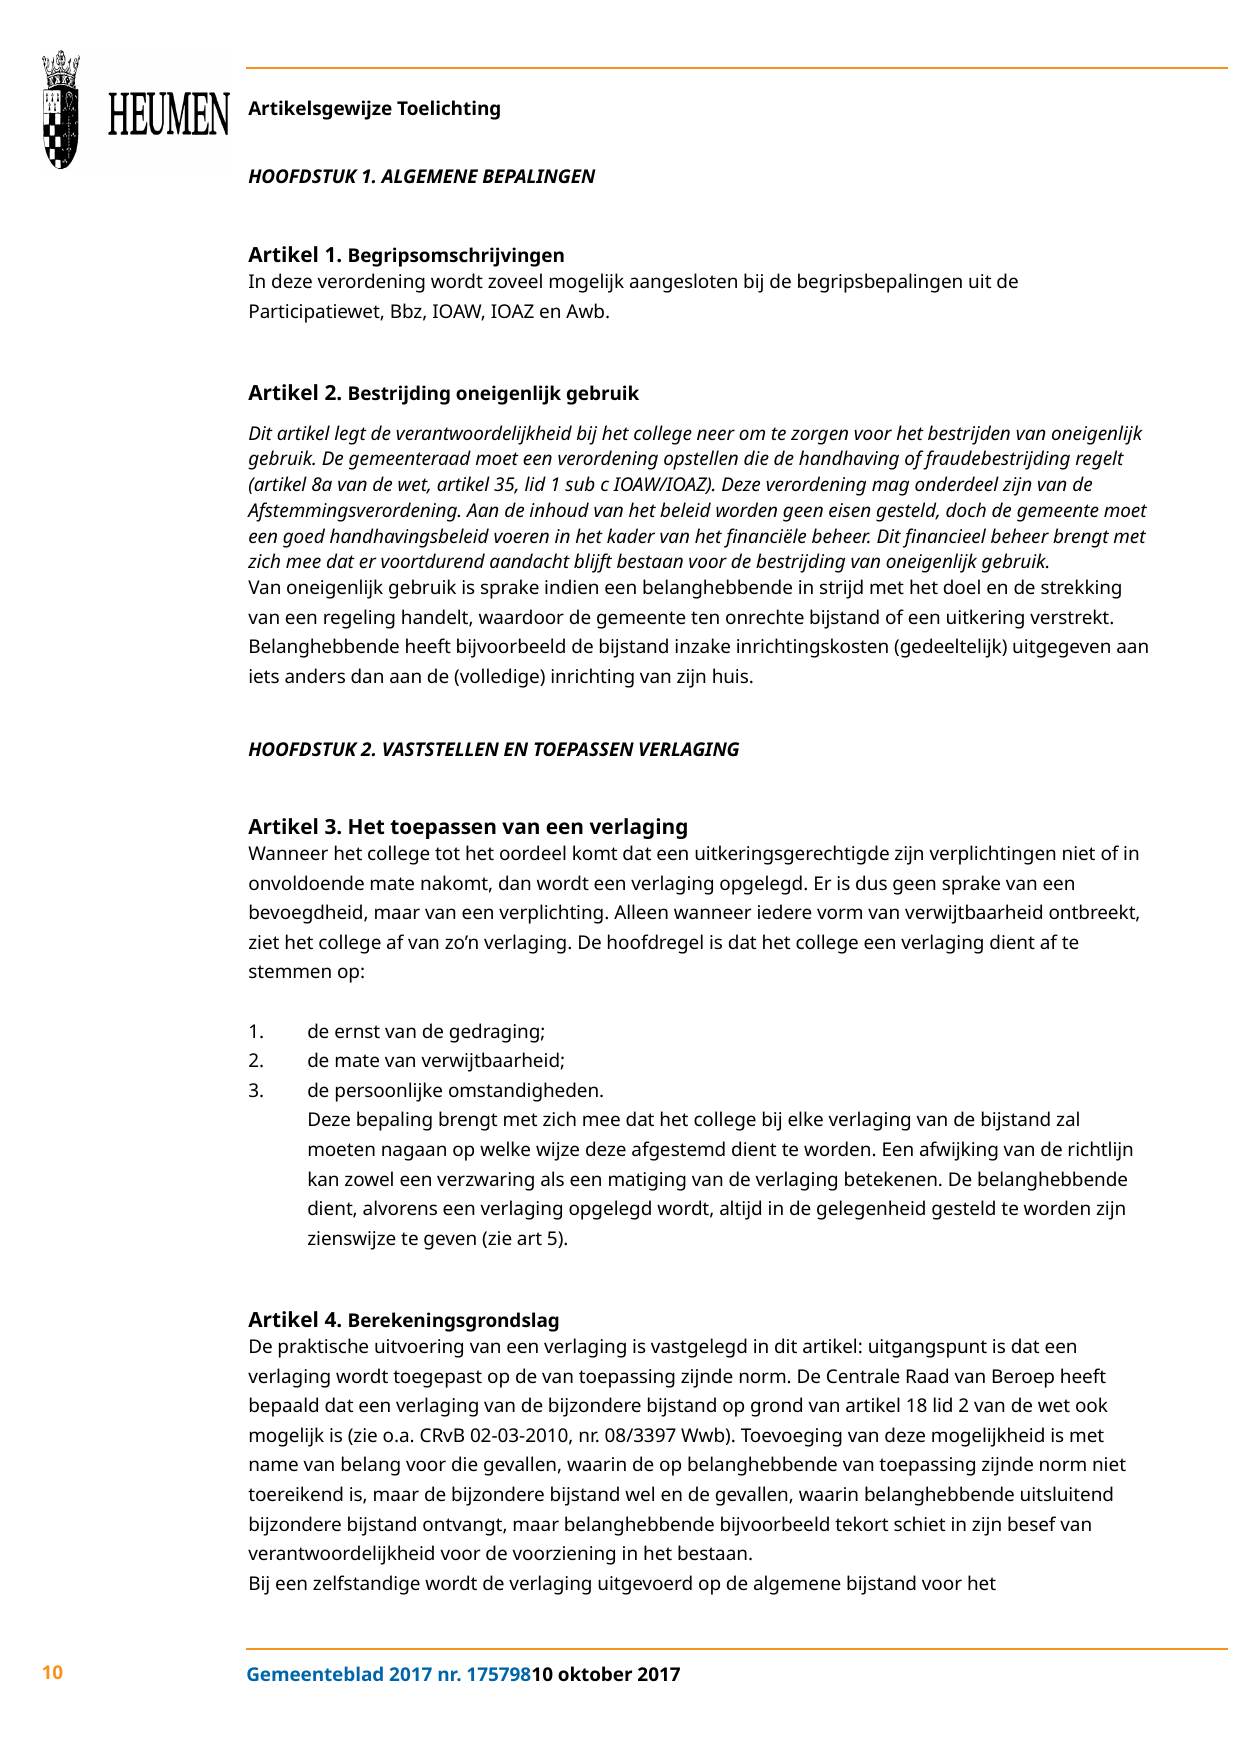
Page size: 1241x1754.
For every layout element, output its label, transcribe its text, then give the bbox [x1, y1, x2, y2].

text Artikel 4. Berekeningsgrondslag [248, 1305, 1152, 1333]
text Artikelsgewijze Toelichting [248, 95, 1152, 121]
text HOOFDSTUK 1. ALGEMENE BEPALINGEN [248, 164, 1152, 189]
text Wanneer het college tot het oordeel komt dat een uitkeringsgerechtigde zijn verplichtingen niet of in onvoldoende mate nakomt, dan wordt een verlaging opgelegd. Er is dus geen sprake van een bevoegdheid, maar van een verplichting. Alleen wanneer iedere vorm van verwijtbaarheid ontbreekt, ziet het college af van zo’n verlaging. De hoofdregel is dat het college een verlaging dient af te stemmen op: [248, 840, 1152, 984]
text Bij een zelfstandige wordt de verlaging uitgevoerd op de algemene bijstand voor het [248, 1570, 1152, 1596]
text HOOFDSTUK 2. VASTSTELLEN EN TOEPASSEN VERLAGING [248, 736, 1152, 761]
list Deze bepaling brengt met zich mee dat het college bij elke verlaging van de bijstand zal moeten nagaan op welke wijze deze afgestemd dient te worden. Een afwijking van de richtlijn kan zowel een verzwaring als een matiging van de verlaging betekenen. De belanghebbende dient, alvorens een verlaging opgelegd wordt, altijd in de gelegenheid gesteld te worden zijn zienswijze te geven (zie art 5). [248, 1107, 1152, 1251]
text De praktische uitvoering van een verlaging is vastgelegd in dit artikel: uitgangspunt is dat een verlaging wordt toegepast op de van toepassing zijnde norm. De Centrale Raad van Beroep heeft bepaald dat een verlaging van de bijzondere bijstand op grond van artikel 18 lid 2 van de wet ook mogelijk is (zie o.a. CRvB 02-03-2010, nr. 08/3397 Wwb). Toevoeging van deze mogelijkheid is met name van belang voor die gevallen, waarin de op belanghebbende van toepassing zijnde norm niet toereikend is, maar de bijzondere bijstand wel en de gevallen, waarin belanghebbende uitsluitend bijzondere bijstand ontvangt, maar belanghebbende bijvoorbeeld tekort schiet in zijn besef van verantwoordelijkheid voor de voorziening in het bestaan. [248, 1333, 1152, 1566]
text Dit artikel legt de verantwoordelijkheid bij het college neer om te zorgen voor het bestrijden van oneigenlijk gebruik. De gemeenteraad moet een verordening opstellen die de handhaving of fraudebestrijding regelt (artikel 8a van de wet, artikel 35, lid 1 sub c IOAW/IOAZ). Deze verordening mag onderdeel zijn van de Afstemmingsverordening. Aan de inhoud van het beleid worden geen eisen gesteld, doch de gemeente moet een goed handhavingsbeleid voeren in het kader van het financiële beheer. Dit financieel beheer brengt met zich mee dat er voortdurend aandacht blijft bestaan voor de bestrijding van oneigenlijk gebruik. [248, 420, 1152, 574]
text Artikel 2. Bestrijding oneigenlijk gebruik [248, 378, 1152, 406]
text Artikel 3. Het toepassen van een verlaging [248, 812, 1152, 840]
text Artikel 1. Begripsomschrijvingen [248, 240, 1152, 268]
text In deze verordening wordt zoveel mogelijk aangesloten bij de begripsbepalingen uit de Participatiewet, Bbz, IOAW, IOAZ en Awb. [248, 268, 1152, 324]
list de mate van verwijtbaarheid; [248, 1047, 1152, 1073]
list de persoonlijke omstandigheden. [248, 1077, 1152, 1103]
list de ernst van de gedraging; [248, 1018, 1152, 1043]
text Van oneigenlijk gebruik is sprake indien een belanghebbende in strijd met het doel en de strekking van een regeling handelt, waardoor de gemeente ten onrechte bijstand of een uitkering verstrekt. Belanghebbende heeft bijvoorbeeld de bijstand inzake inrichtingskosten (gedeeltelijk) uitgegeven aan iets anders dan aan de (volledige) inrichting van zijn huis. [248, 574, 1152, 689]
picture [41, 47, 231, 172]
